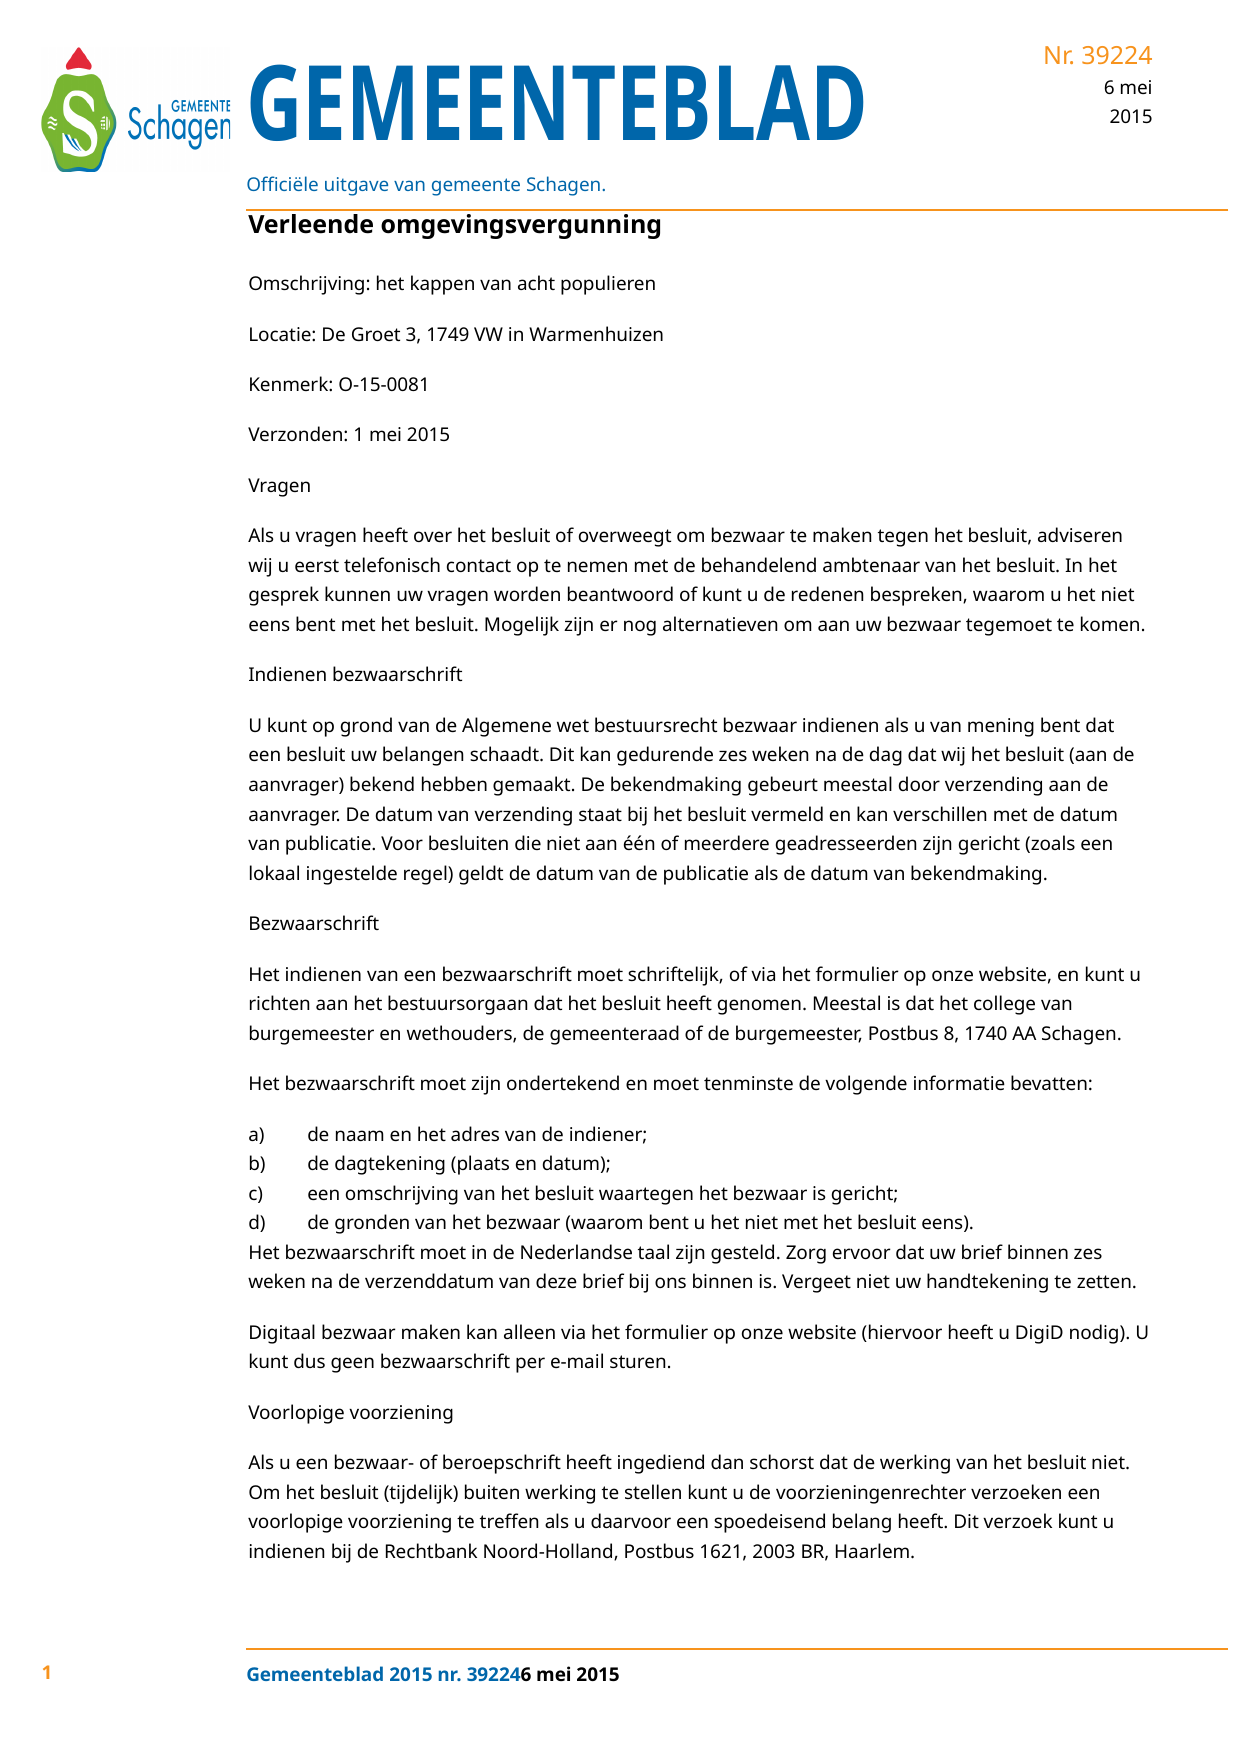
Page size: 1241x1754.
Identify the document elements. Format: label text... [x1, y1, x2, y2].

list de dagtekening (plaats en datum); [248, 1150, 1152, 1176]
text Voorlopige voorziening [248, 1399, 1152, 1425]
text Verleende omgevingsvergunning [248, 211, 1152, 241]
list een omschrijving van het besluit waartegen het bezwaar is gericht; [248, 1180, 1152, 1206]
text Het bezwaarschrift moet zijn ondertekend en moet tenminste de volgende informatie bevatten: [248, 1070, 1152, 1096]
text Het bezwaarschrift moet in de Nederlandse taal zijn gesteld. Zorg ervoor dat uw brief binnen zes weken na de verzenddatum van deze brief bij ons binnen is. Vergeet niet uw handtekening te zetten. [248, 1239, 1152, 1294]
text Indienen bezwaarschrift [248, 662, 1152, 687]
text Omschrijving: het kappen van acht populieren [248, 270, 1152, 296]
text Verzonden: 1 mei 2015 [248, 422, 1152, 447]
list de gronden van het bezwaar (waarom bent u het niet met het besluit eens). [248, 1209, 1152, 1235]
text Als u een bezwaar- of beroepschrift heeft ingediend dan schorst dat de werking van het besluit niet. Om het besluit (tijdelijk) buiten werking te stellen kunt u de voorzieningenrechter verzoeken een voorlopige voorziening te treffen als u daarvoor een spoedeisend belang heeft. Dit verzoek kunt u indienen bij de Rechtbank Noord-Holland, Postbus 1621, 2003 BR, Haarlem. [248, 1449, 1152, 1564]
text Kenmerk: O-15-0081 [248, 371, 1152, 397]
picture [41, 47, 231, 172]
text Digitaal bezwaar maken kan alleen via het formulier op onze website (hiervoor heeft u DigiD nodig). U kunt dus geen bezwaarschrift per e-mail sturen. [248, 1319, 1152, 1374]
text Als u vragen heeft over het besluit of overweegt om bezwaar te maken tegen het besluit, adviseren wij u eerst telefonisch contact op te nemen met de behandelend ambtenaar van het besluit. In het gesprek kunnen uw vragen worden beantwoord of kunt u de redenen bespreken, waarom u het niet eens bent met het besluit. Mogelijk zijn er nog alternatieven om aan uw bezwaar tegemoet te komen. [248, 522, 1152, 637]
text U kunt op grond van de Algemene wet bestuursrecht bezwaar indienen als u van mening bent dat een besluit uw belangen schaadt. Dit kan gedurende zes weken na de dag dat wij het besluit (aan de aanvrager) bekend hebben gemaakt. De bekendmaking gebeurt meestal door verzending aan de aanvrager. De datum van verzending staat bij het besluit vermeld en kan verschillen met de datum van publicatie. Voor besluiten die niet aan één of meerdere geadresseerden zijn gericht (zoals een lokaal ingestelde regel) geldt de datum van de publicatie als de datum van bekendmaking. [248, 712, 1152, 886]
list de naam en het adres van de indiener; [248, 1121, 1152, 1146]
text Bezwaarschrift [248, 910, 1152, 936]
text Vragen [248, 472, 1152, 498]
text Het indienen van een bezwaarschrift moet schriftelijk, of via het formulier op onze website, en kunt u richten aan het bestuursorgaan dat het besluit heeft genomen. Meestal is dat het college van burgemeester en wethouders, de gemeenteraad of de burgemeester, Postbus 8, 1740 AA Schagen. [248, 961, 1152, 1046]
text Locatie: De Groet 3, 1749 VW in Warmenhuizen [248, 321, 1152, 346]
